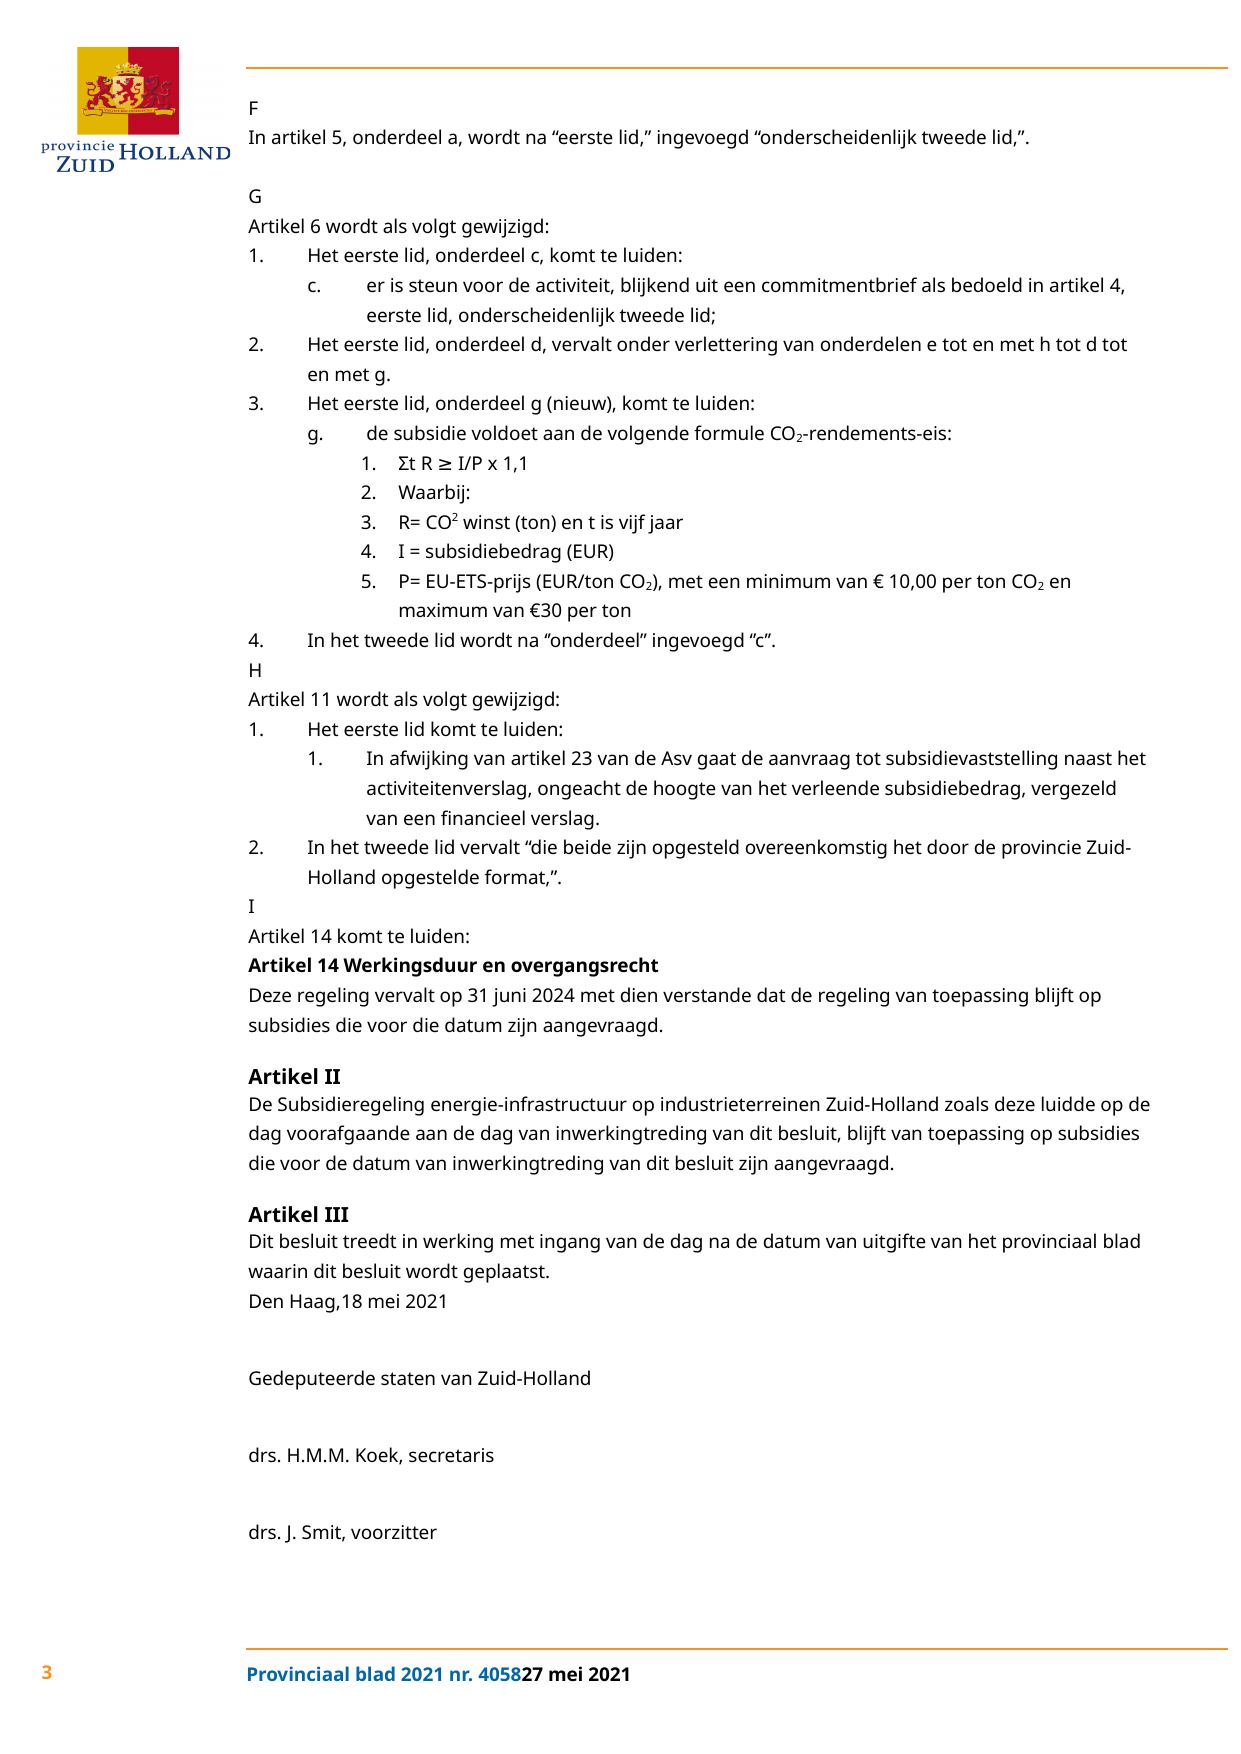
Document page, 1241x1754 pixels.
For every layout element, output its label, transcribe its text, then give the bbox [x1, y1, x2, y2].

text H [248, 657, 1152, 683]
text Den Haag,18 mei 2021 [248, 1288, 1152, 1314]
text Artikel 6 wordt als volgt gewijzigd: [248, 213, 1152, 239]
text De Subsidieregeling energie-infrastructuur op industrieterreinen Zuid-Holland zoals deze luidde op de dag voorafgaande aan de dag van inwerkingtreding van dit besluit, blijft van toepassing op subsidies die voor de datum van inwerkingtreding van dit besluit zijn aangevraagd. [248, 1091, 1152, 1176]
list I = subsidiebedrag (EUR) [361, 538, 1152, 564]
text Gedeputeerde staten van Zuid-Holland [248, 1365, 1152, 1391]
text Artikel 11 wordt als volgt gewijzigd: [248, 686, 1152, 712]
list Waarbij: [361, 479, 1152, 505]
text Artikel II [248, 1062, 1152, 1091]
list Het eerste lid komt te luiden: [248, 716, 1152, 742]
text F [248, 95, 1152, 121]
text G [248, 183, 1152, 209]
list In afwijking van artikel 23 van de Asv gaat de aanvraag tot subsidievaststelling naast het activiteitenverslag, ongeacht de hoogte van het verleende subsidiebedrag, vergezeld van een financieel verslag. [307, 746, 1152, 831]
list er is steun voor de activiteit, blijkend uit een commitmentbrief als bedoeld in artikel 4, eerste lid, onderscheidenlijk tweede lid; [307, 272, 1152, 328]
text drs. H.M.M. Koek, secretaris [248, 1442, 1152, 1468]
list In het tweede lid vervalt “die beide zijn opgesteld overeenkomstig het door de provincie Zuid-Holland opgestelde format,”. [248, 834, 1152, 890]
list P= EU-ETS-prijs (EUR/ton CO2), met een minimum van € 10,00 per ton CO2 en maximum van €30 per ton [361, 568, 1152, 623]
text I [248, 893, 1152, 919]
list Het eerste lid, onderdeel c, komt te luiden: [248, 243, 1152, 268]
text drs. J. Smit, voorzitter [248, 1519, 1152, 1545]
list Ʃt R ≥ I/P x 1,1 [361, 450, 1152, 476]
text Artikel III [248, 1200, 1152, 1229]
list R= CO2 winst (ton) en t is vijf jaar [361, 509, 1152, 535]
text Deze regeling vervalt op 31 juni 2024 met dien verstande dat de regeling van toepassing blijft op subsidies die voor die datum zijn aangevraagd. [248, 982, 1152, 1038]
text In artikel 5, onderdeel a, wordt na “eerste lid,” ingevoegd “onderscheidenlijk tweede lid,”. [248, 124, 1152, 150]
picture [41, 47, 231, 172]
text Artikel 14 komt te luiden: [248, 923, 1152, 949]
list Het eerste lid, onderdeel d, vervalt onder verlettering van onderdelen e tot en met h tot d tot en met g. [248, 331, 1152, 387]
text Artikel 14 Werkingsduur en overgangsrecht [248, 953, 1152, 978]
list Het eerste lid, onderdeel g (nieuw), komt te luiden: [248, 391, 1152, 416]
text Dit besluit treedt in werking met ingang van de dag na de datum van uitgifte van het provinciaal blad waarin dit besluit wordt geplaatst. [248, 1229, 1152, 1284]
list de subsidie voldoet aan de volgende formule CO2-rendements-eis: [307, 420, 1152, 446]
list In het tweede lid wordt na ‘’onderdeel’’ ingevoegd ‘’c’’. [248, 627, 1152, 653]
